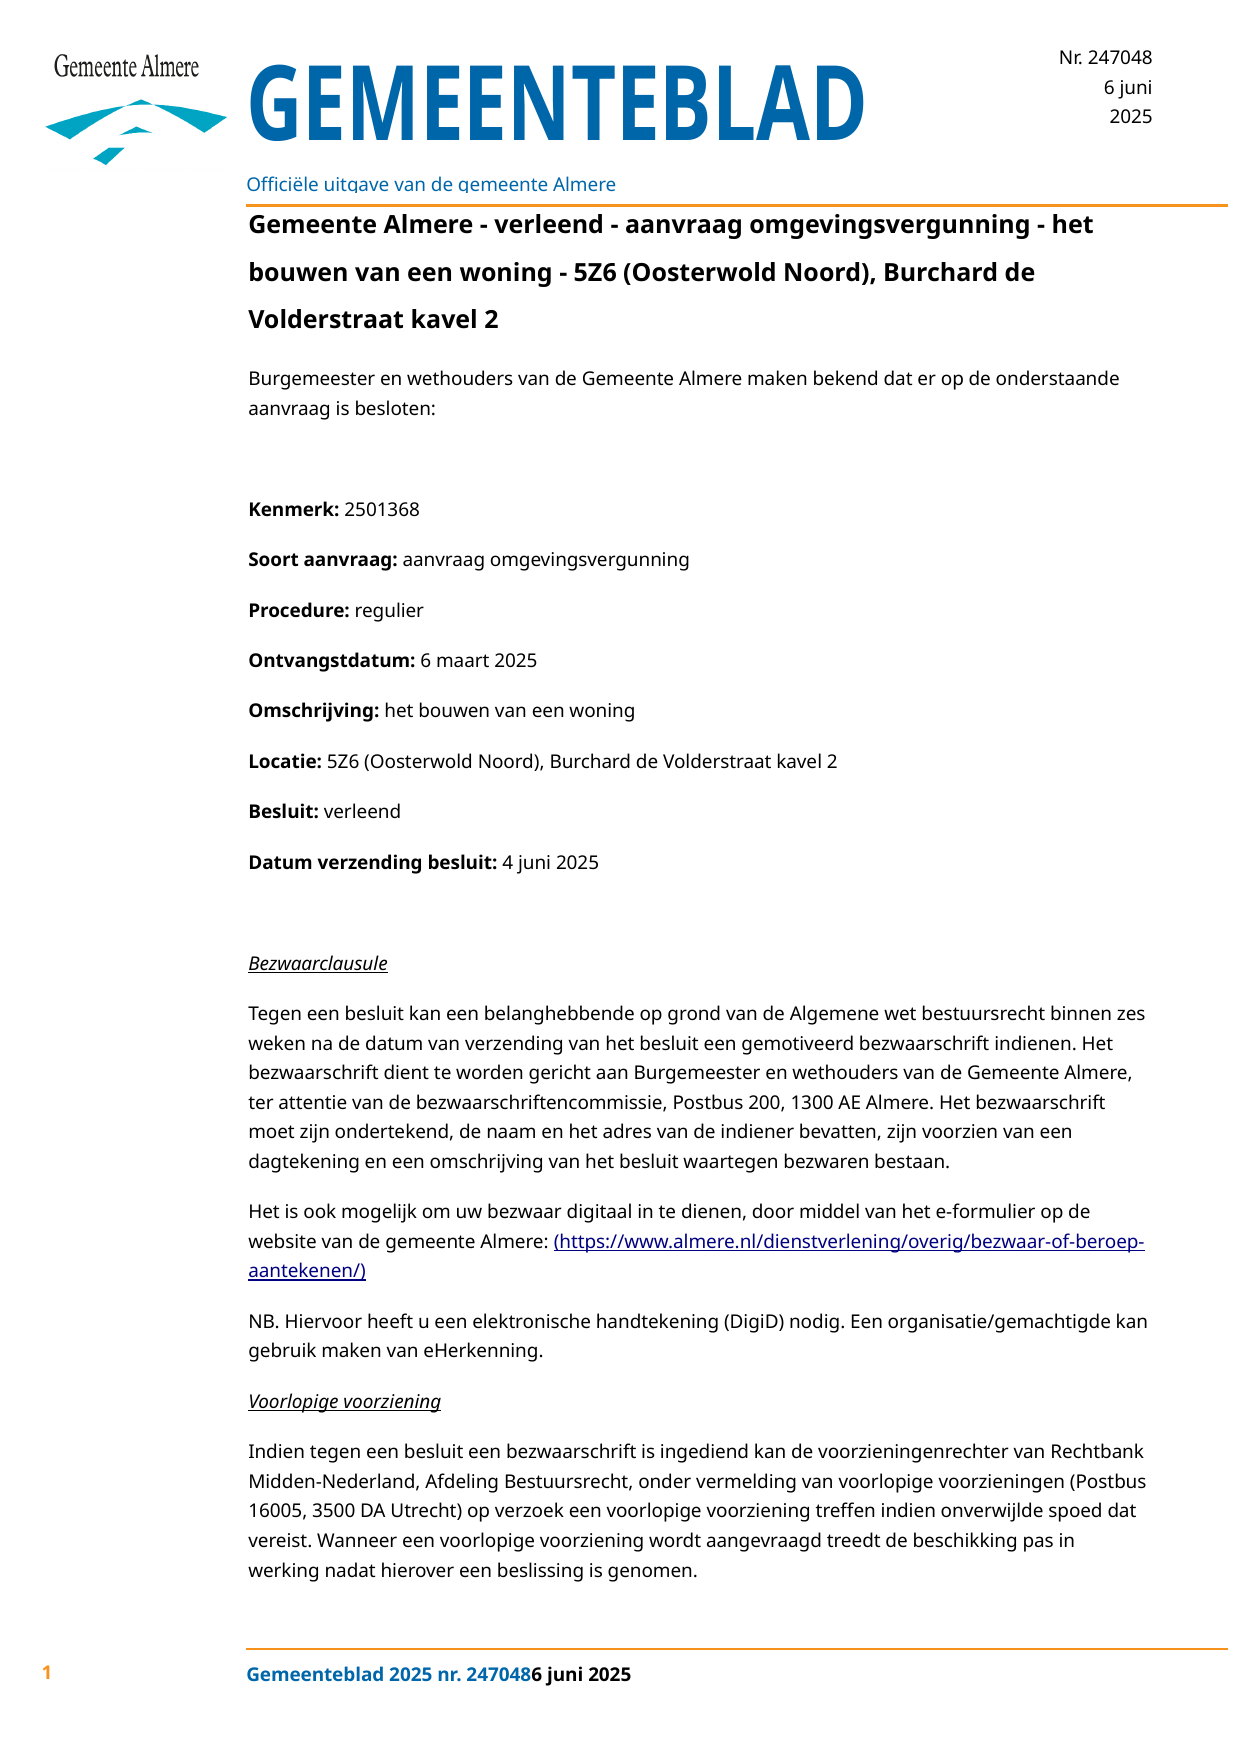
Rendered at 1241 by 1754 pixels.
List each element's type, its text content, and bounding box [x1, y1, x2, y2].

text Procedure: regulier [248, 597, 1152, 622]
text Soort aanvraag: aanvraag omgevingsvergunning [248, 546, 1152, 572]
text NB. Hiervoor heeft u een elektronische handtekening (DigiD) nodig. Een organisatie/gemachtigde kan gebruik maken van eHerkenning. [248, 1308, 1152, 1363]
text Ontvangstdatum: 6 maart 2025 [248, 647, 1152, 673]
text Indien tegen een besluit een bezwaarschrift is ingediend kan de voorzieningenrechter van Rechtbank Midden-Nederland, Afdeling Bestuursrecht, onder vermelding van voorlopige voorzieningen (Postbus 16005, 3500 DA Utrecht) op verzoek een voorlopige voorziening treffen indien onverwijlde spoed dat vereist. Wanneer een voorlopige voorziening wordt aangevraagd treedt de beschikking pas in werking nadat hierover een beslissing is genomen. [248, 1438, 1152, 1582]
text Het is ook mogelijk om uw bezwaar digitaal in te dienen, door middel van het e-formulier op de website van de gemeente Almere: (https://www.almere.nl/dienstverlening/overig/bezwaar-of-beroep-aantekenen/) [248, 1198, 1152, 1283]
text Tegen een besluit kan een belanghebbende op grond van de Algemene wet bestuursrecht binnen zes weken na de datum van verzending van het besluit een gemotiveerd bezwaarschrift indienen. Het bezwaarschrift dient te worden gericht aan Burgemeester en wethouders van de Gemeente Almere, ter attentie van de bezwaarschriftencommissie, Postbus 200, 1300 AE Almere. Het bezwaarschrift moet zijn ondertekend, de naam en het adres van de indiener bevatten, zijn voorzien van een dagtekening en een omschrijving van het besluit waartegen bezwaren bestaan. [248, 1000, 1152, 1174]
text Burgemeester en wethouders van de Gemeente Almere maken bekend dat er op de onderstaande aanvraag is besloten: [248, 366, 1152, 421]
text Locatie: 5Z6 (Oosterwold Noord), Burchard de Volderstraat kavel 2 [248, 748, 1152, 774]
text Omschrijving: het bouwen van een woning [248, 698, 1152, 723]
text Besluit: verleend [248, 798, 1152, 824]
picture [41, 47, 231, 172]
text Voorlopige voorziening [248, 1388, 1152, 1414]
text Kenmerk: 2501368 [248, 496, 1152, 522]
text Bezwaarclausule [248, 950, 1152, 975]
text Datum verzending besluit: 4 juni 2025 [248, 849, 1152, 874]
text Gemeente Almere - verleend - aanvraag omgevingsvergunning - het bouwen van een woning - 5Z6 (Oosterwold Noord), Burchard de Volderstraat kavel 2 [248, 207, 1152, 336]
